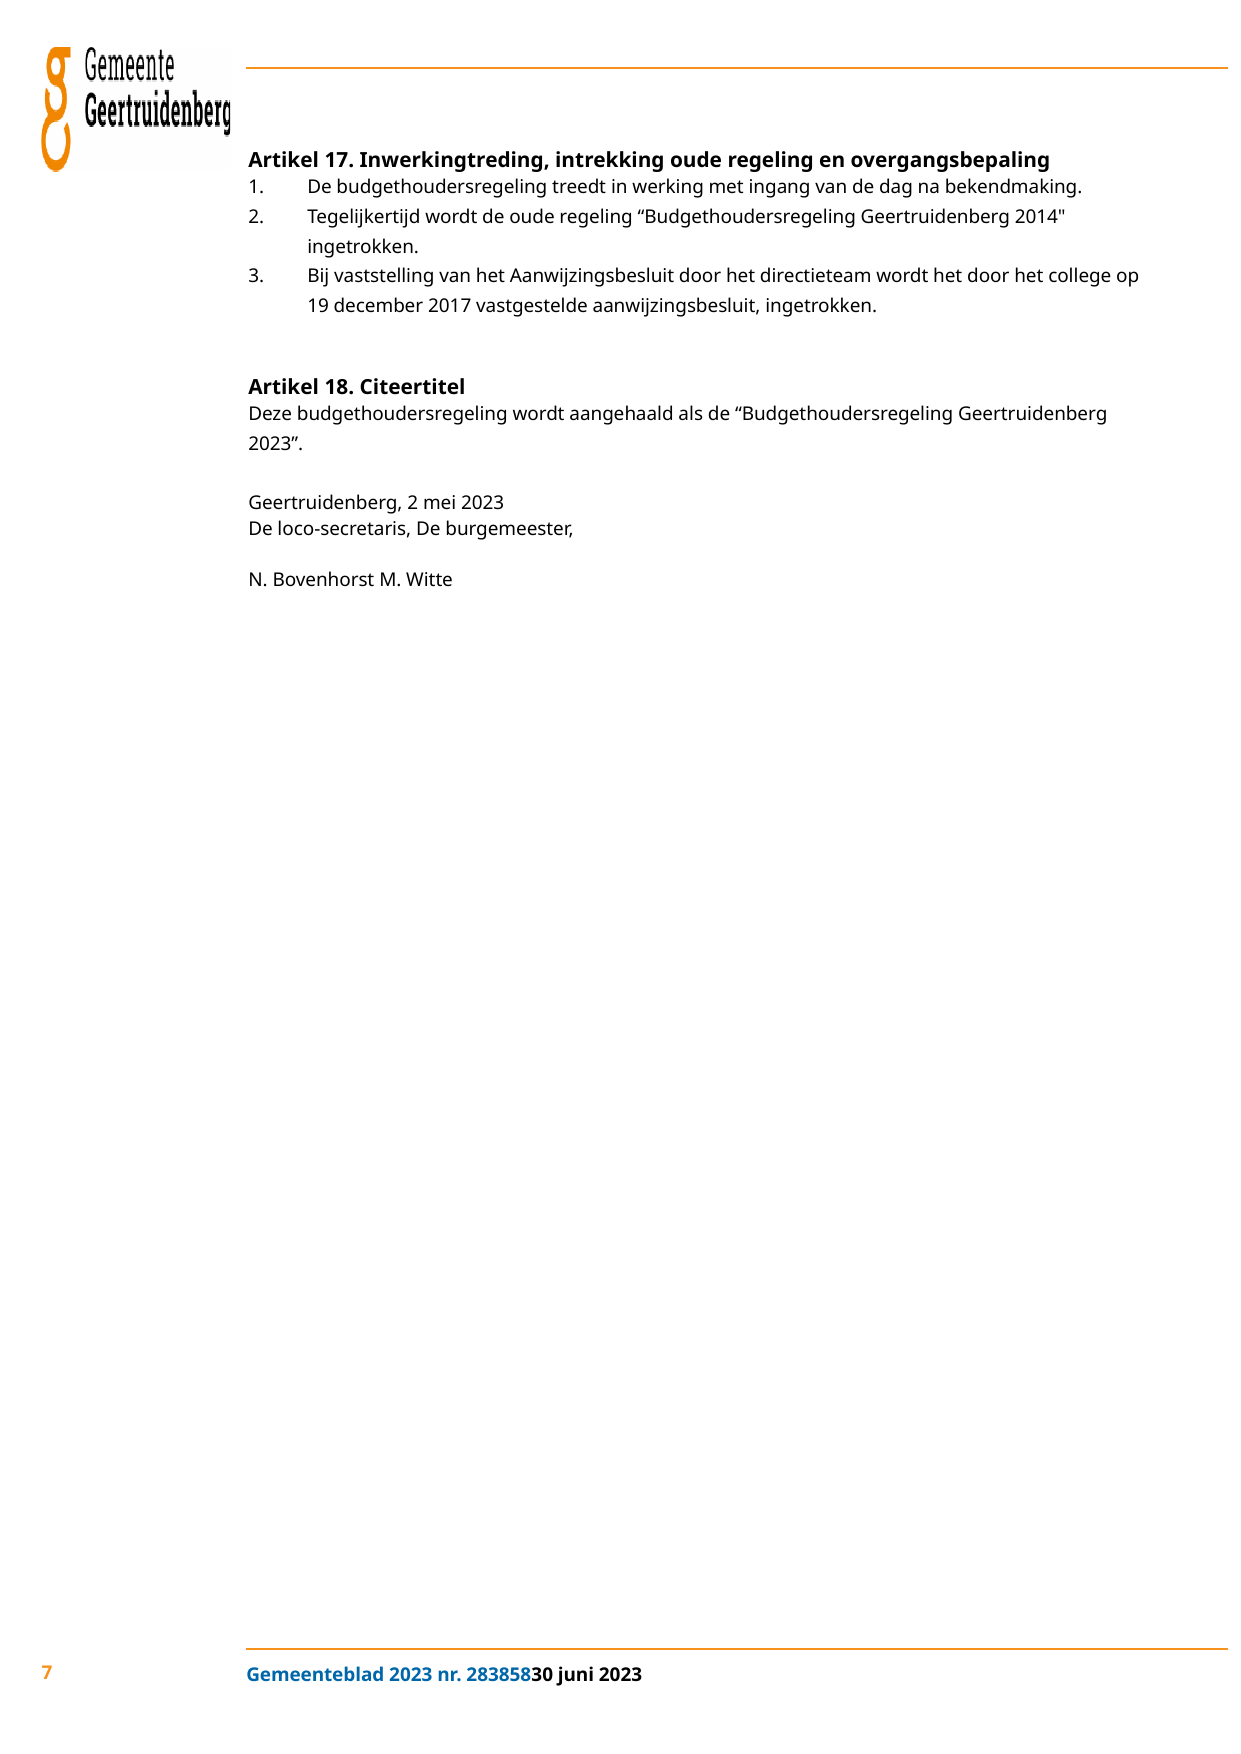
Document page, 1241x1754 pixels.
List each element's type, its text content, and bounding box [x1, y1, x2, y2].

text Artikel 18. Citeertitel [248, 372, 1152, 400]
text De loco-secretaris, De burgemeester, [248, 515, 1152, 541]
list De budgethoudersregeling treedt in werking met ingang van de dag na bekendmaking. [248, 174, 1152, 199]
list Tegelijkertijd wordt de oude regeling “Budgethoudersregeling Geertruidenberg 2014" ingetrokken. [248, 203, 1152, 258]
picture [41, 47, 231, 172]
list Bij vaststelling van het Aanwijzingsbesluit door het directieteam wordt het door het college op 19 december 2017 vastgestelde aanwijzingsbesluit, ingetrokken. [248, 262, 1152, 318]
text Geertruidenberg, 2 mei 2023 [248, 489, 1152, 515]
text Artikel 17. Inwerkingtreding, intrekking oude regeling en overgangsbepaling [248, 145, 1152, 174]
text N. Bovenhorst M. Witte [248, 566, 1152, 592]
text Deze budgethoudersregeling wordt aangehaald als de “Budgethoudersregeling Geertruidenberg 2023”. [248, 400, 1152, 456]
